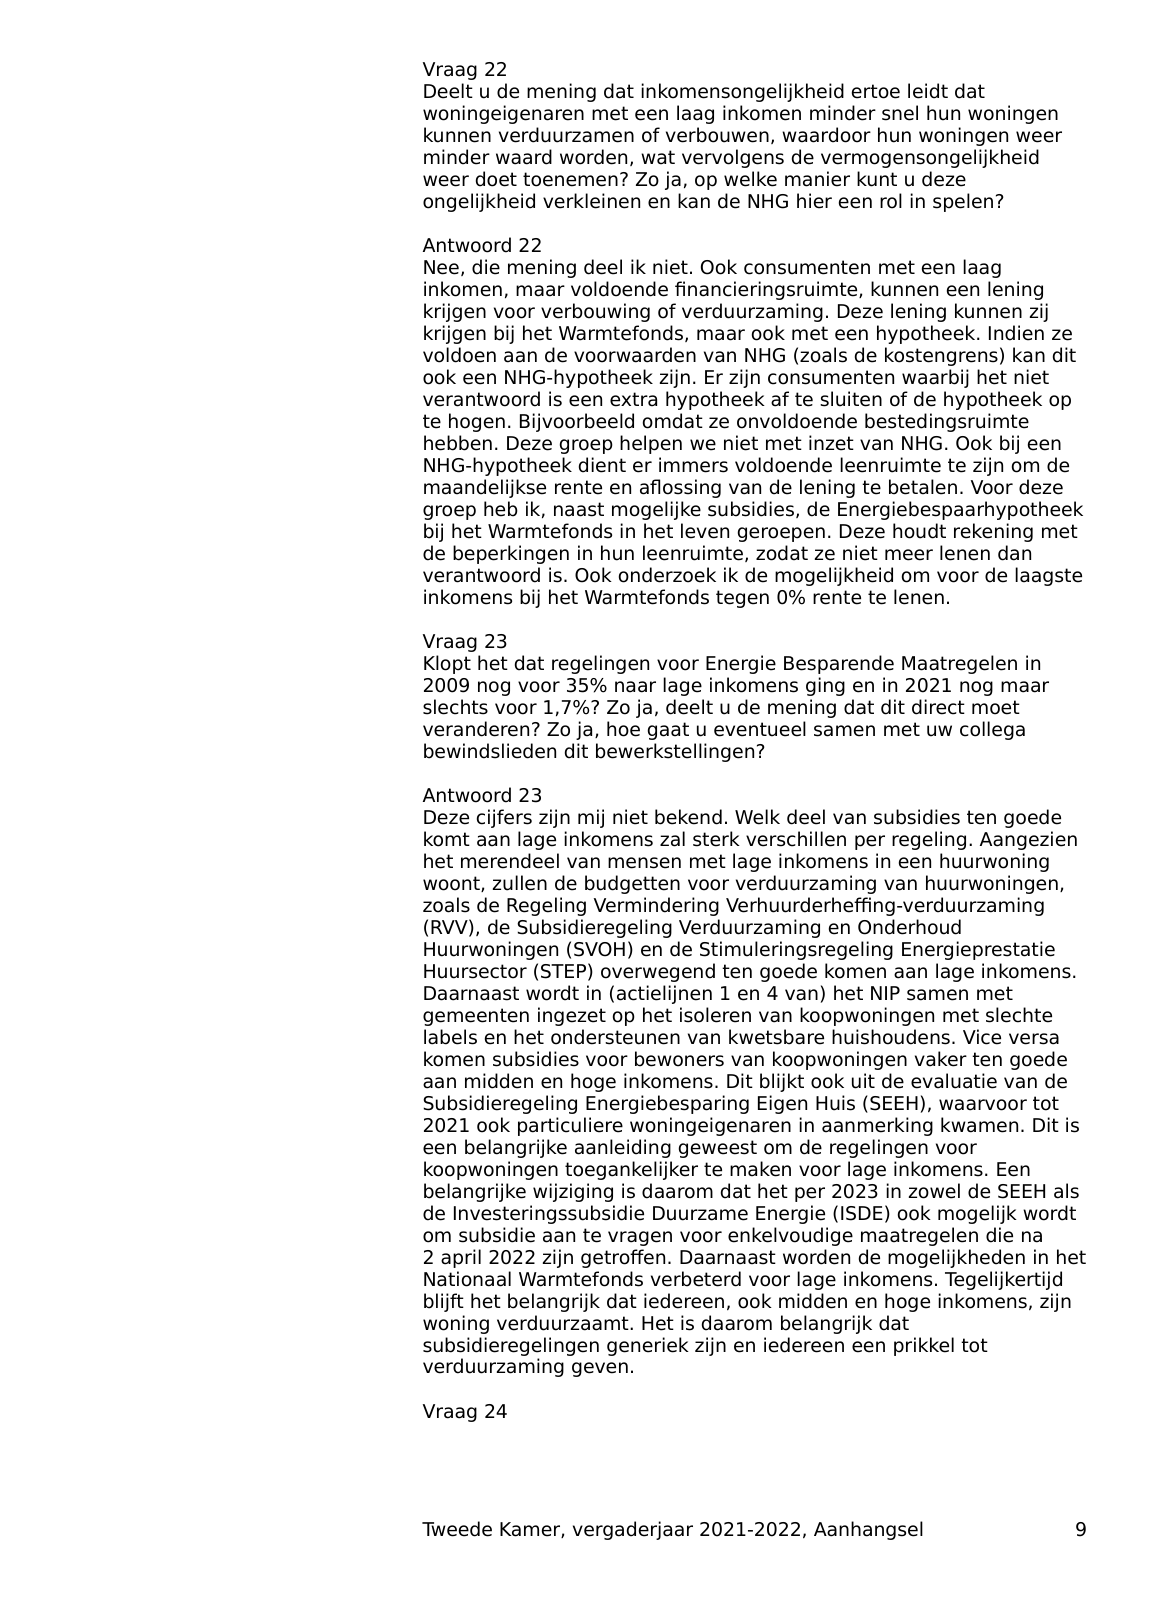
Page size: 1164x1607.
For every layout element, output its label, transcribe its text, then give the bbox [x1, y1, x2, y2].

text Deelt u de mening dat inkomensongelijkheid ertoe leidt dat woningeigenaren met een laag inkomen minder snel hun woningen kunnen verduurzamen of verbouwen, waardoor hun woningen weer minder waard worden, wat vervolgens de vermogensongelijkheid weer doet toenemen? Zo ja, op welke manier kunt u deze ongelijkheid verkleinen en kan de NHG hier een rol in spelen? [422, 81, 1087, 213]
text Vraag 22 [422, 59, 1087, 81]
text Deze cijfers zijn mij niet bekend. Welk deel van subsidies ten goede komt aan lage inkomens zal sterk verschillen per regeling. Aangezien het merendeel van mensen met lage inkomens in een huurwoning woont, zullen de budgetten voor verduurzaming van huurwoningen, zoals de Regeling Vermindering Verhuurderheffing-verduurzaming (RVV), de Subsidieregeling Verduurzaming en Onderhoud Huurwoningen (SVOH) en de Stimuleringsregeling Energieprestatie Huursector (STEP) overwegend ten goede komen aan lage inkomens. Daarnaast wordt in (actielijnen 1 en 4 van) het NIP samen met gemeenten ingezet op het isoleren van koopwoningen met slechte labels en het ondersteunen van kwetsbare huishoudens. Vice versa komen subsidies voor bewoners van koopwoningen vaker ten goede aan midden en hoge inkomens. Dit blijkt ook uit de evaluatie van de Subsidieregeling Energiebesparing Eigen Huis (SEEH), waarvoor tot 2021 ook particuliere woningeigenaren in aanmerking kwamen. Dit is een belangrijke aanleiding geweest om de regelingen voor koopwoningen toegankelijker te maken voor lage inkomens. Een belangrijke wijziging is daarom dat het per 2023 in zowel de SEEH als de Investeringssubsidie Duurzame Energie (ISDE) ook mogelijk wordt om subsidie aan te vragen voor enkelvoudige maatregelen die na 2 april 2022 zijn getroffen. Daarnaast worden de mogelijkheden in het Nationaal Warmtefonds verbeterd voor lage inkomens. Tegelijkertijd blijft het belangrijk dat iedereen, ook midden en hoge inkomens, zijn woning verduurzaamt. Het is daarom belangrijk dat subsidieregelingen generiek zijn en iedereen een prikkel tot verduurzaming geven. [422, 807, 1087, 1378]
text Vraag 23 [422, 631, 1087, 653]
text Klopt het dat regelingen voor Energie Besparende Maatregelen in 2009 nog voor 35% naar lage inkomens ging en in 2021 nog maar slechts voor 1,7%? Zo ja, deelt u de mening dat dit direct moet veranderen? Zo ja, hoe gaat u eventueel samen met uw collega bewindslieden dit bewerkstellingen? [422, 653, 1087, 763]
text Antwoord 23 [422, 785, 1087, 807]
text Nee, die mening deel ik niet. Ook consumenten met een laag inkomen, maar voldoende financieringsruimte, kunnen een lening krijgen voor verbouwing of verduurzaming. Deze lening kunnen zij krijgen bij het Warmtefonds, maar ook met een hypotheek. Indien ze voldoen aan de voorwaarden van NHG (zoals de kostengrens) kan dit ook een NHG-hypotheek zijn. Er zijn consumenten waarbij het niet verantwoord is een extra hypotheek af te sluiten of de hypotheek op te hogen. Bijvoorbeeld omdat ze onvoldoende bestedingsruimte hebben. Deze groep helpen we niet met inzet van NHG. Ook bij een NHG-hypotheek dient er immers voldoende leenruimte te zijn om de maandelijkse rente en aflossing van de lening te betalen. Voor deze groep heb ik, naast mogelijke subsidies, de Energiebespaarhypotheek bij het Warmtefonds in het leven geroepen. Deze houdt rekening met de beperkingen in hun leenruimte, zodat ze niet meer lenen dan verantwoord is. Ook onderzoek ik de mogelijkheid om voor de laagste inkomens bij het Warmtefonds tegen 0% rente te lenen. [422, 257, 1087, 609]
text Antwoord 22 [422, 235, 1087, 257]
text Vraag 24 [422, 1401, 1087, 1423]
